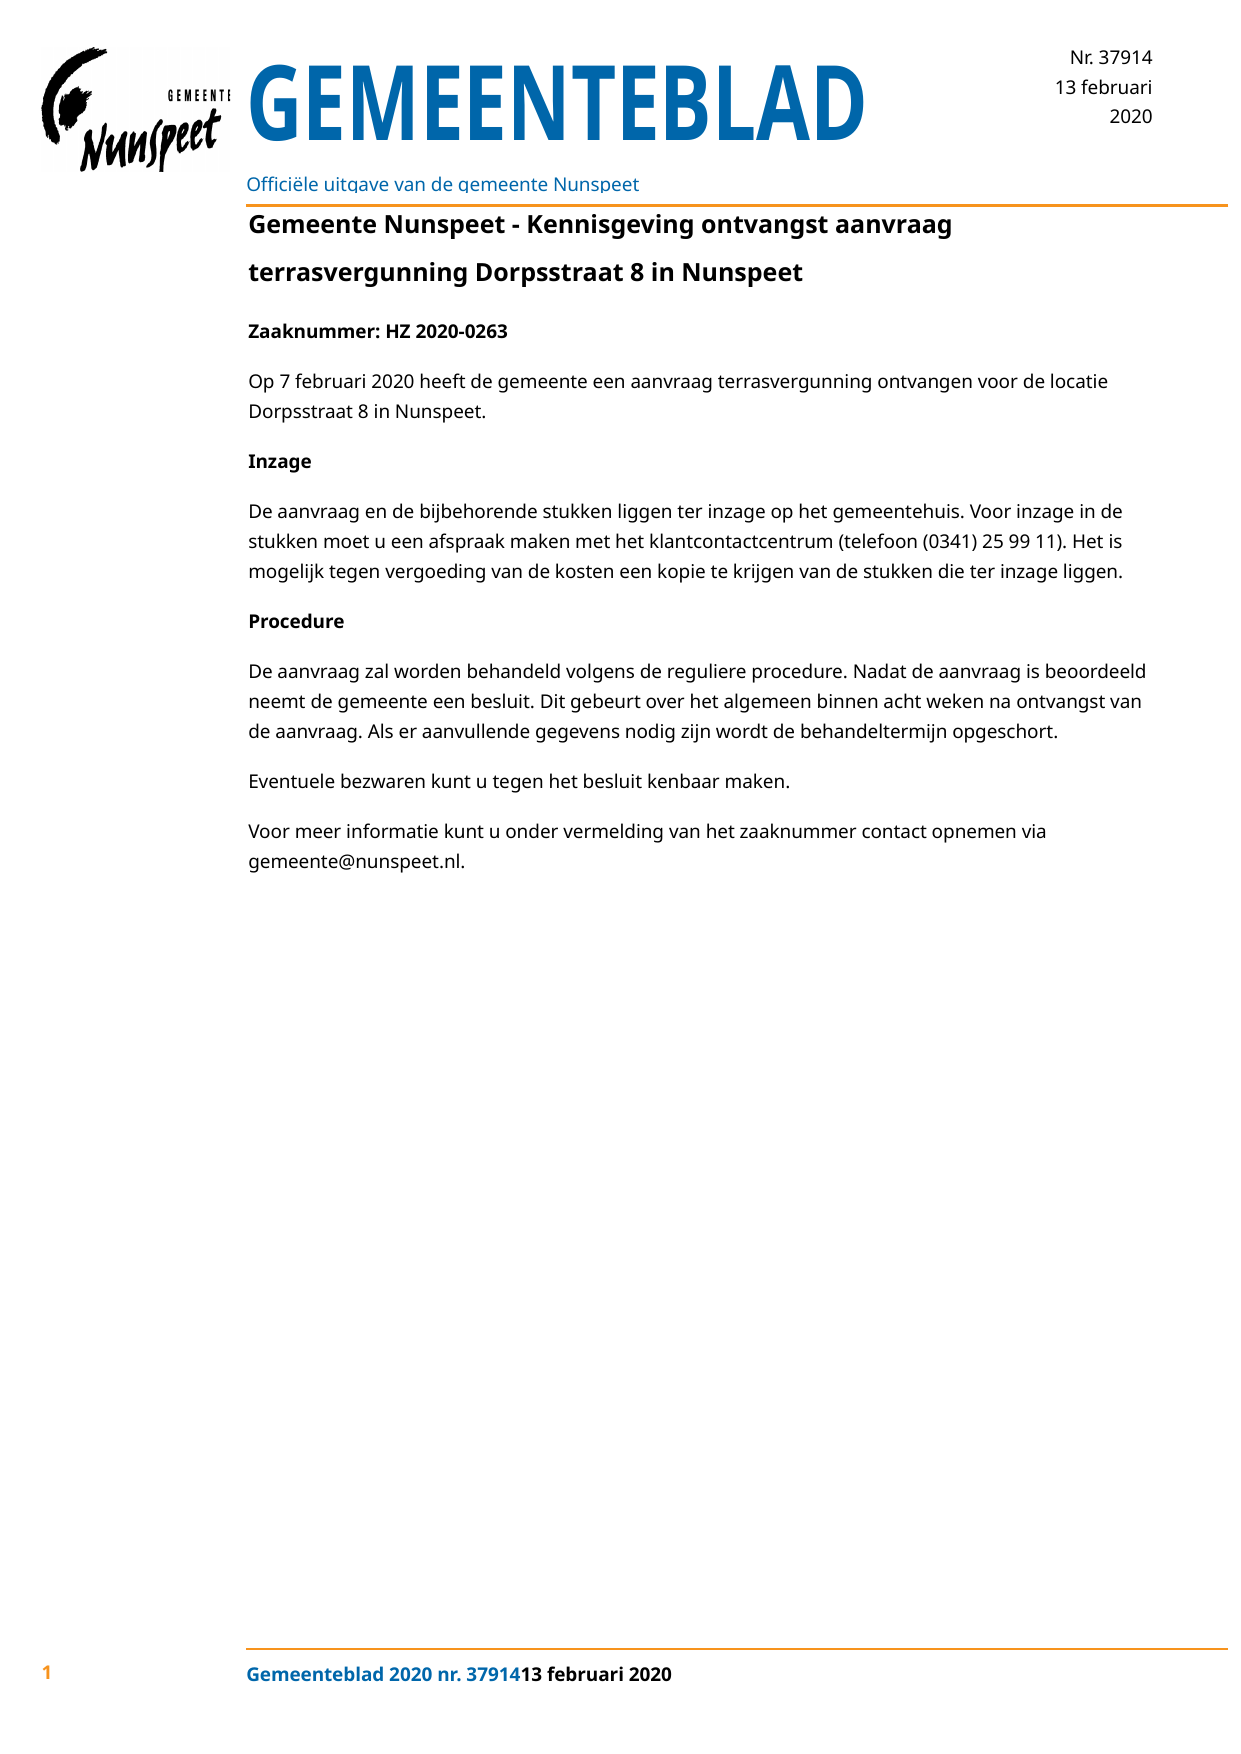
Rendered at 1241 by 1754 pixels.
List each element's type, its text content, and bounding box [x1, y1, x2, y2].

text De aanvraag zal worden behandeld volgens de reguliere procedure. Nadat de aanvraag is beoordeeld neemt de gemeente een besluit. Dit gebeurt over het algemeen binnen acht weken na ontvangst van de aanvraag. Als er aanvullende gegevens nodig zijn wordt de behandeltermijn opgeschort. [248, 659, 1152, 744]
text De aanvraag en de bijbehorende stukken liggen ter inzage op het gemeentehuis. Voor inzage in de stukken moet u een afspraak maken met het klantcontactcentrum (telefoon (0341) 25 99 11). Het is mogelijk tegen vergoeding van de kosten een kopie te krijgen van de stukken die ter inzage liggen. [248, 499, 1152, 584]
text Voor meer informatie kunt u onder vermelding van het zaaknummer contact opnemen via gemeente@nunspeet.nl. [248, 819, 1152, 874]
text Eventuele bezwaren kunt u tegen het besluit kenbaar maken. [248, 768, 1152, 794]
text Gemeente Nunspeet - Kennisgeving ontvangst aanvraag terrasvergunning Dorpsstraat 8 in Nunspeet [248, 207, 1152, 288]
text Inzage [248, 448, 1152, 474]
text Op 7 februari 2020 heeft de gemeente een aanvraag terrasvergunning ontvangen voor de locatie Dorpsstraat 8 in Nunspeet. [248, 368, 1152, 424]
picture [41, 47, 231, 172]
text Zaaknummer: HZ 2020-0263 [248, 318, 1152, 344]
text Procedure [248, 608, 1152, 634]
